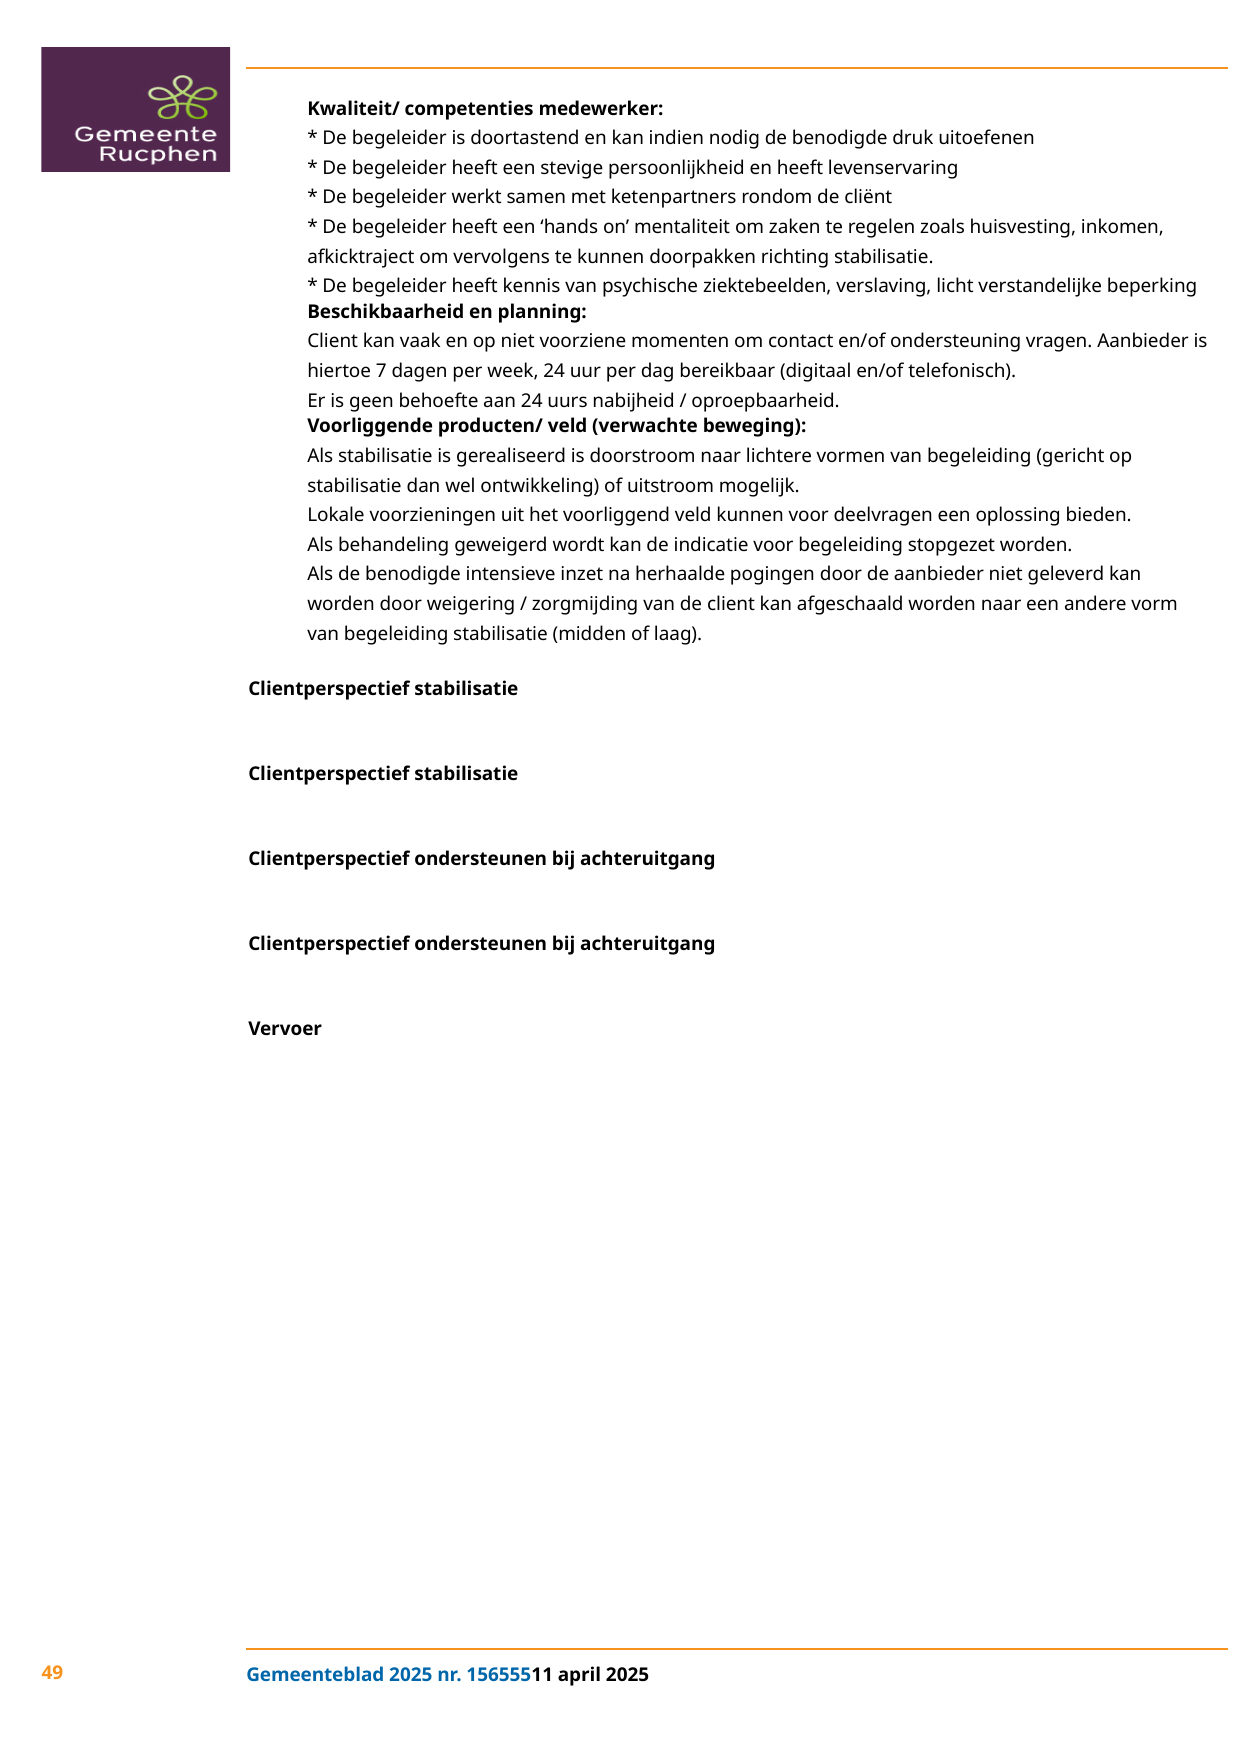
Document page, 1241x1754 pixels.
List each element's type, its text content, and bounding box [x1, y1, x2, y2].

table_cell Beschikbaarheid en planning: Client kan vaak en op niet voorziene momenten om contact en/of ondersteuning vragen. Aanbieder is hiertoe 7 dagen per week, 24 uur per dag bereikbaar (digitaal en/of telefonisch). Er is geen behoefte aan 24 uurs nabijheid / oproepbaarheid. [307, 298, 1211, 413]
text Vervoer [248, 1015, 1152, 1040]
text Clientperspectief stabilisatie [248, 675, 1152, 701]
text Clientperspectief ondersteunen bij achteruitgang [248, 930, 1152, 956]
table_header Kwaliteit/ competenties medewerker: * De begeleider is doortastend en kan indien nodig de benodigde druk uitoefenen * De begeleider heeft een stevige persoonlijkheid en heeft levenservaring * De begeleider werkt samen met ketenpartners rondom de cliënt * De begeleider heeft een ‘hands on’ mentaliteit om zaken te regelen zoals huisvesting, inkomen, afkicktraject om vervolgens te kunnen doorpakken richting stabilisatie. * De begeleider heeft kennis van psychische ziektebeelden, verslaving, licht verstandelijke beperking [307, 95, 1211, 298]
text Clientperspectief stabilisatie [248, 760, 1152, 786]
picture [41, 47, 231, 172]
table_cell Voorliggende producten/ veld (verwachte beweging): Als stabilisatie is gerealiseerd is doorstroom naar lichtere vormen van begeleiding (gericht op stabilisatie dan wel ontwikkeling) of uitstroom mogelijk. Lokale voorzieningen uit het voorliggend veld kunnen voor deelvragen een oplossing bieden. Als behandeling geweigerd wordt kan de indicatie voor begeleiding stopgezet worden. Als de benodigde intensieve inzet na herhaalde pogingen door de aanbieder niet geleverd kan worden door weigering / zorgmijding van de client kan afgeschaald worden naar een andere vorm van begeleiding stabilisatie (midden of laag). [307, 413, 1211, 645]
text Clientperspectief ondersteunen bij achteruitgang [248, 845, 1152, 871]
